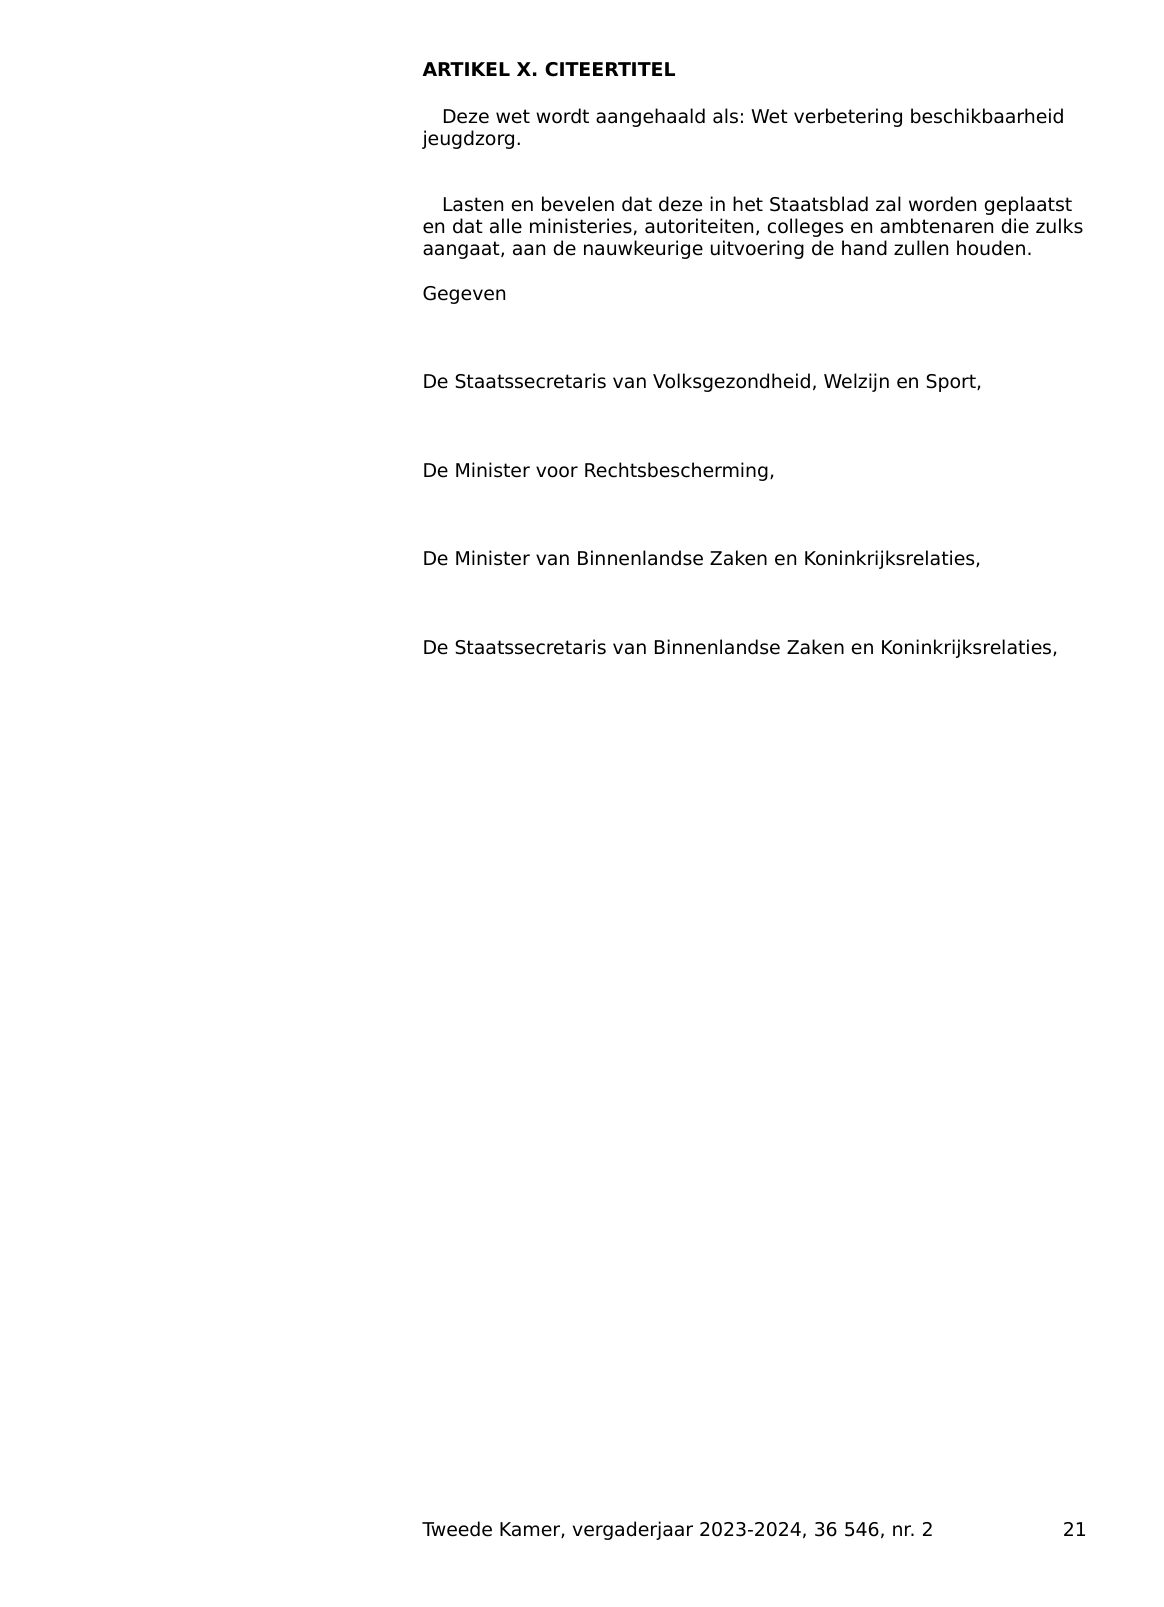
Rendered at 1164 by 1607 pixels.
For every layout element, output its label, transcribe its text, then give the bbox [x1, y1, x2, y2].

text Lasten en bevelen dat deze in het Staatsblad zal worden geplaatst en dat alle ministeries, autoriteiten, colleges en ambtenaren die zulks aangaat, aan de nauwkeurige uitvoering de hand zullen houden. [422, 194, 1087, 260]
text De Minister van Binnenlandse Zaken en Koninkrijksrelaties, [422, 548, 1087, 570]
text Deze wet wordt aangehaald als: Wet verbetering beschikbaarheid jeugdzorg. [422, 106, 1087, 150]
text Gegeven [422, 282, 1087, 304]
text De Minister voor Rechtsbescherming, [422, 459, 1087, 482]
text De Staatssecretaris van Volksgezondheid, Welzijn en Sport, [422, 371, 1087, 393]
subtitle ARTIKEL X. CITEERTITEL [422, 59, 1087, 81]
text De Staatssecretaris van Binnenlandse Zaken en Koninkrijksrelaties, [422, 637, 1087, 659]
